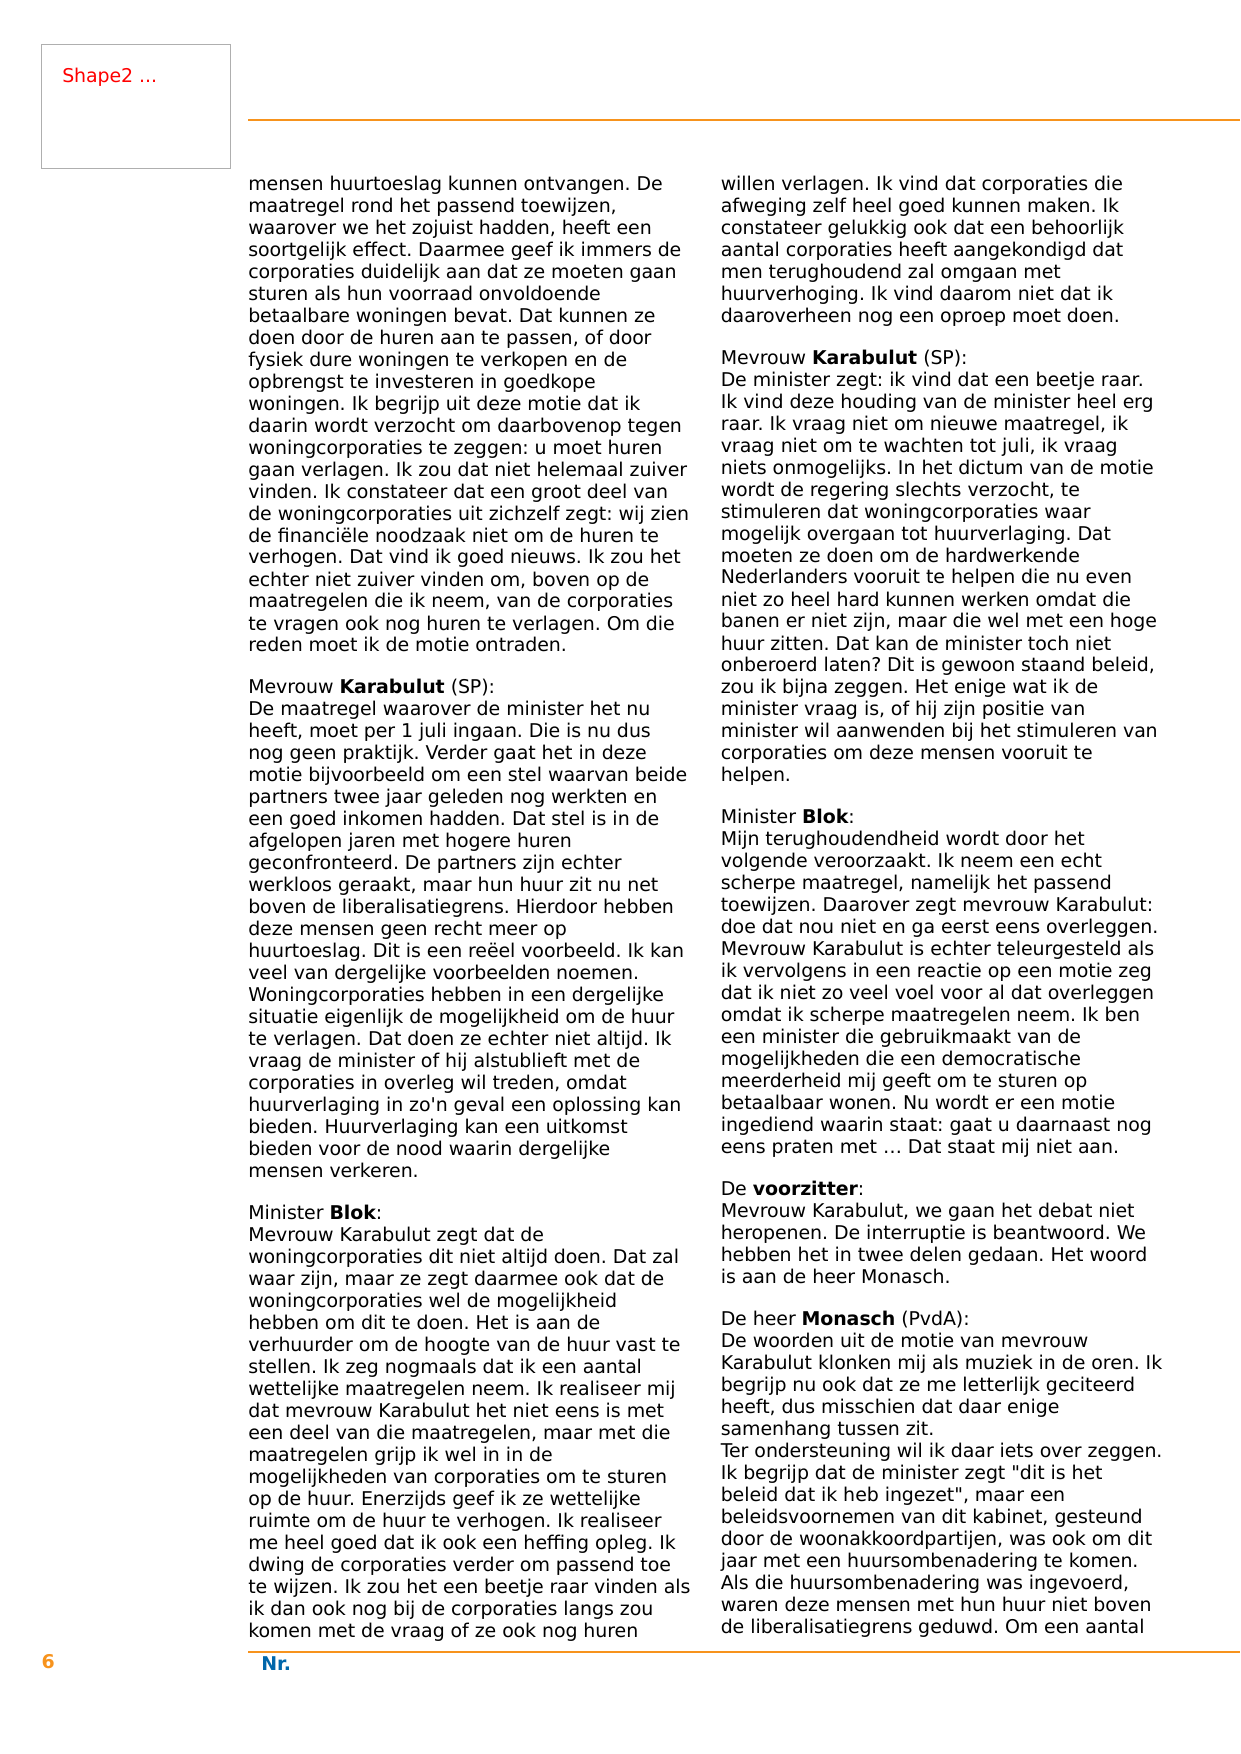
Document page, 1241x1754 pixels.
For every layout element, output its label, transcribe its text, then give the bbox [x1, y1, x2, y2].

text Mevrouw Karabulut zegt dat de woningcorporaties dit niet altijd doen. Dat zal waar zijn, maar ze zegt daarmee ook dat de woningcorporaties wel de mogelijkheid hebben om dit te doen. Het is aan de verhuurder om de hoogte van de huur vast te stellen. Ik zeg nogmaals dat ik een aantal wettelijke maatregelen neem. Ik realiseer mij dat mevrouw Karabulut het niet eens is met een deel van die maatregelen, maar met die maatregelen grijp ik wel in in de mogelijkheden van corporaties om te sturen op de huur. Enerzijds geef ik ze wettelijke ruimte om de huur te verhogen. Ik realiseer me heel goed dat ik ook een heffing opleg. Ik dwing de corporaties verder om passend toe te wijzen. Ik zou het een beetje raar vinden als ik dan ook nog bij de corporaties langs zou komen met de vraag of ze ook nog huren [248, 1224, 691, 1641]
text De minister zegt: ik vind dat een beetje raar. Ik vind deze houding van de minister heel erg raar. Ik vraag niet om nieuwe maatregel, ik vraag niet om te wachten tot juli, ik vraag niets onmogelijks. In het dictum van de motie wordt de regering slechts verzocht, te stimuleren dat woningcorporaties waar mogelijk overgaan tot huurverlaging. Dat moeten ze doen om de hardwerkende Nederlanders vooruit te helpen die nu even niet zo heel hard kunnen werken omdat die banen er niet zijn, maar die wel met een hoge huur zitten. Dat kan de minister toch niet onberoerd laten? Dit is gewoon staand beleid, zou ik bijna zeggen. Het enige wat ik de minister vraag is, of hij zijn positie van minister wil aanwenden bij het stimuleren van corporaties om deze mensen vooruit te helpen. [721, 369, 1163, 786]
text mensen huurtoeslag kunnen ontvangen. De maatregel rond het passend toewijzen, waarover we het zojuist hadden, heeft een soortgelijk effect. Daarmee geef ik immers de corporaties duidelijk aan dat ze moeten gaan sturen als hun voorraad onvoldoende betaalbare woningen bevat. Dat kunnen ze doen door de huren aan te passen, of door fysiek dure woningen te verkopen en de opbrengst te investeren in goedkope woningen. Ik begrijp uit deze motie dat ik daarin wordt verzocht om daarbovenop tegen woningcorporaties te zeggen: u moet huren gaan verlagen. Ik zou dat niet helemaal zuiver vinden. Ik constateer dat een groot deel van de woningcorporaties uit zichzelf zegt: wij zien de financiële noodzaak niet om de huren te verhogen. Dat vind ik goed nieuws. Ik zou het echter niet zuiver vinden om, boven op de maatregelen die ik neem, van de corporaties te vragen ook nog huren te verlagen. Om die reden moet ik de motie ontraden. [248, 173, 691, 656]
text Minister Blok: [248, 1202, 691, 1224]
text De heer Monasch (PvdA): [721, 1308, 1163, 1330]
text Minister Blok: [721, 806, 1163, 828]
text Mevrouw Karabulut, we gaan het debat niet heropenen. De interruptie is beantwoord. We hebben het in twee delen gedaan. Het woord is aan de heer Monasch. [721, 1200, 1163, 1288]
text Mevrouw Karabulut (SP): [721, 347, 1163, 369]
text De maatregel waarover de minister het nu heeft, moet per 1 juli ingaan. Die is nu dus nog geen praktijk. Verder gaat het in deze motie bijvoorbeeld om een stel waarvan beide partners twee jaar geleden nog werkten en een goed inkomen hadden. Dat stel is in de afgelopen jaren met hogere huren geconfronteerd. De partners zijn echter werkloos geraakt, maar hun huur zit nu net boven de liberalisatiegrens. Hierdoor hebben deze mensen geen recht meer op huurtoeslag. Dit is een reëel voorbeeld. Ik kan veel van dergelijke voorbeelden noemen. Woningcorporaties hebben in een dergelijke situatie eigenlijk de mogelijkheid om de huur te verlagen. Dat doen ze echter niet altijd. Ik vraag de minister of hij alstublieft met de corporaties in overleg wil treden, omdat huurverlaging in zo'n geval een oplossing kan bieden. Huurverlaging kan een uitkomst bieden voor de nood waarin dergelijke mensen verkeren. [248, 698, 691, 1182]
text Mevrouw Karabulut (SP): [248, 676, 691, 698]
text De voorzitter: [721, 1178, 1163, 1200]
text willen verlagen. Ik vind dat corporaties die afweging zelf heel goed kunnen maken. Ik constateer gelukkig ook dat een behoorlijk aantal corporaties heeft aangekondigd dat men terughoudend zal omgaan met huurverhoging. Ik vind daarom niet dat ik daaroverheen nog een oproep moet doen. [721, 173, 1163, 327]
text De woorden uit de motie van mevrouw Karabulut klonken mij als muziek in de oren. Ik begrijp nu ook dat ze me letterlijk geciteerd heeft, dus misschien dat daar enige samenhang tussen zit. [721, 1330, 1163, 1440]
text Mijn terughoudendheid wordt door het volgende veroorzaakt. Ik neem een echt scherpe maatregel, namelijk het passend toewijzen. Daarover zegt mevrouw Karabulut: doe dat nou niet en ga eerst eens overleggen. Mevrouw Karabulut is echter teleurgesteld als ik vervolgens in een reactie op een motie zeg dat ik niet zo veel voel voor al dat overleggen omdat ik scherpe maatregelen neem. Ik ben een minister die gebruikmaakt van de mogelijkheden die een democratische meerderheid mij geeft om te sturen op betaalbaar wonen. Nu wordt er een motie ingediend waarin staat: gaat u daarnaast nog eens praten met … Dat staat mij niet aan. [721, 828, 1163, 1158]
text Ter ondersteuning wil ik daar iets over zeggen. Ik begrijp dat de minister zegt "dit is het beleid dat ik heb ingezet", maar een beleidsvoornemen van dit kabinet, gesteund door de woonakkoordpartijen, was ook om dit jaar met een huursombenadering te komen. Als die huursombenadering was ingevoerd, waren deze mensen met hun huur niet boven de liberalisatiegrens geduwd. Om een aantal [721, 1440, 1163, 1637]
